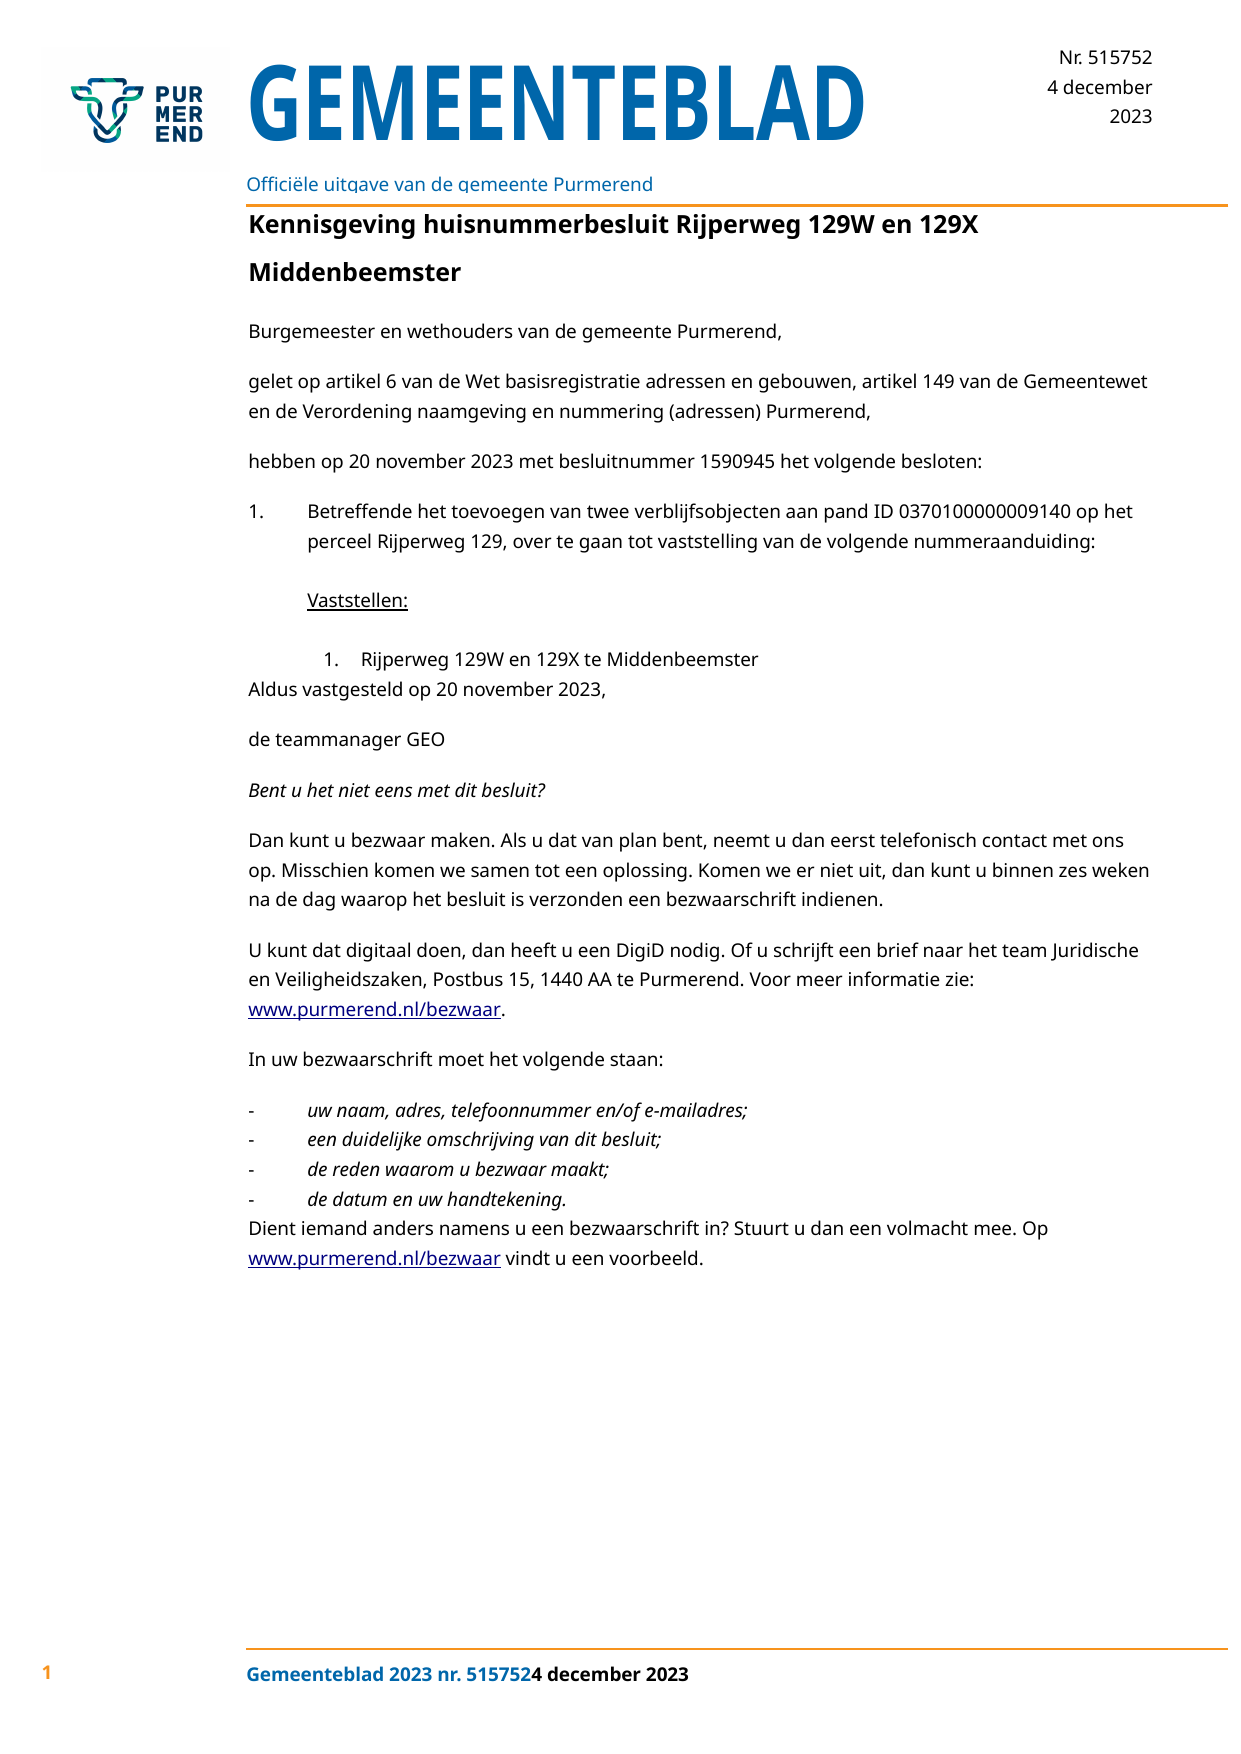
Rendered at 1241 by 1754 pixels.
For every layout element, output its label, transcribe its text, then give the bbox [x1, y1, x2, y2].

picture [41, 47, 231, 172]
text gelet op artikel 6 van de Wet basisregistratie adressen en gebouwen, artikel 149 van de Gemeentewet en de Verordening naamgeving en nummering (adressen) Purmerend, [248, 368, 1152, 424]
text In uw bezwaarschrift moet het volgende staan: [248, 1047, 1152, 1072]
list de datum en uw handtekening. [248, 1186, 1152, 1212]
text hebben op 20 november 2023 met besluitnummer 1590945 het volgende besloten: [248, 448, 1152, 474]
text de teammanager GEO [248, 727, 1152, 752]
text Dan kunt u bezwaar maken. Als u dat van plan bent, neemt u dan eerst telefonisch contact met ons op. Misschien komen we samen tot een oplossing. Komen we er niet uit, dan kunt u binnen zes weken na de dag waarop het besluit is verzonden een bezwaarschrift indienen. [248, 827, 1152, 912]
list een duidelijke omschrijving van dit besluit; [248, 1127, 1152, 1152]
text Kennisgeving huisnummerbesluit Rijperweg 129W en 129X Middenbeemster [248, 207, 1152, 288]
text Aldus vastgesteld op 20 november 2023, [248, 676, 1152, 702]
text U kunt dat digitaal doen, dan heeft u een DigiD nodig. Of u schrijft een brief naar het team Juridische en Veiligheidszaken, Postbus 15, 1440 AA te Purmerend. Voor meer informatie zie: www.purmerend.nl/bezwaar. [248, 937, 1152, 1022]
list Rijperweg 129W en 129X te Middenbeemster [323, 647, 1152, 672]
list de reden waarom u bezwaar maakt; [248, 1156, 1152, 1182]
list Betreffende het toevoegen van twee verblijfsobjecten aan pand ID 0370100000009140 op het perceel Rijperweg 129, over te gaan tot vaststelling van de volgende nummeraanduiding: [248, 499, 1152, 554]
text Dient iemand anders namens u een bezwaarschrift in? Stuurt u dan een volmacht mee. Op www.purmerend.nl/bezwaar vindt u een voorbeeld. [248, 1215, 1152, 1271]
text Burgemeester en wethouders van de gemeente Purmerend, [248, 318, 1152, 344]
text Bent u het niet eens met dit besluit? [248, 777, 1152, 803]
list Vaststellen: [248, 587, 1152, 613]
list uw naam, adres, telefoonnummer en/of e-mailadres; [248, 1097, 1152, 1123]
